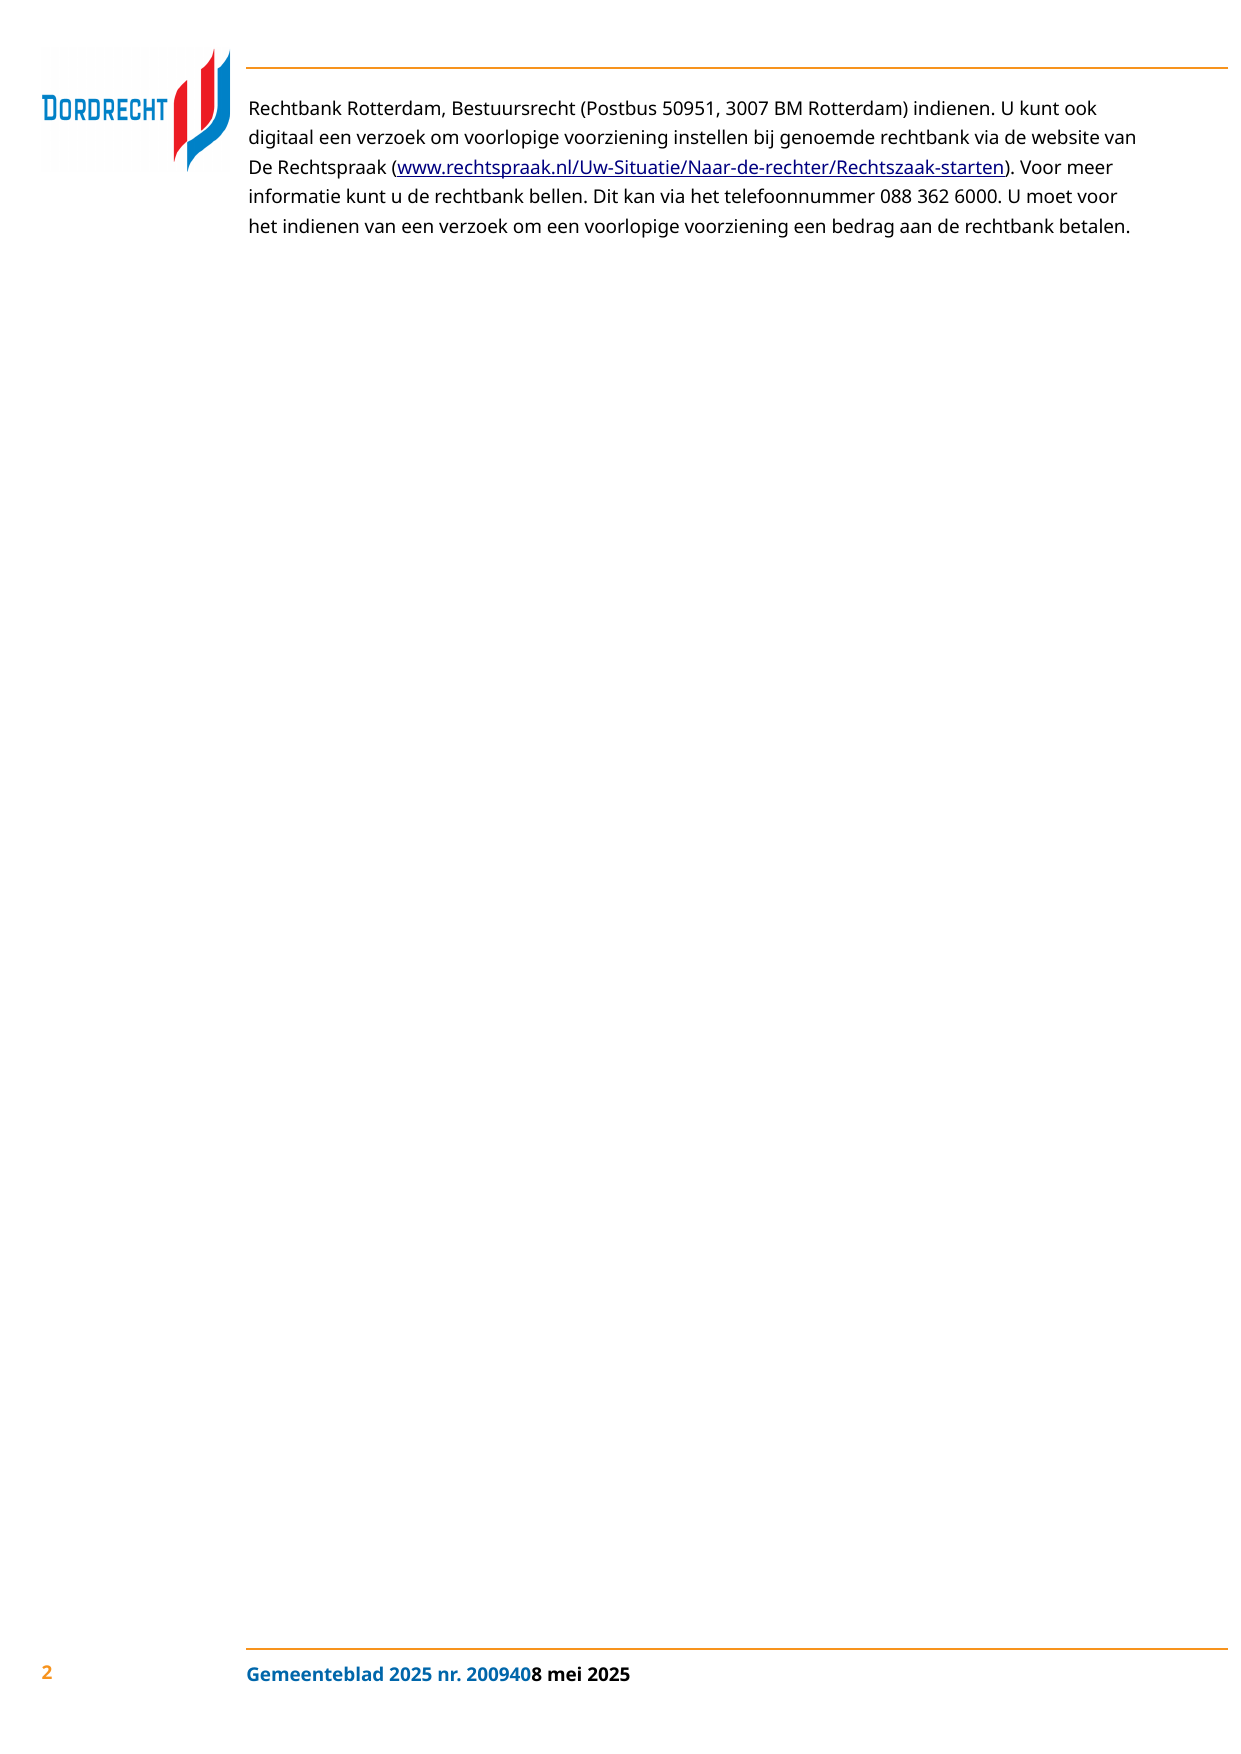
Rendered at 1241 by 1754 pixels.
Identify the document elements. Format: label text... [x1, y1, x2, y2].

text Rechtbank Rotterdam, Bestuursrecht (Postbus 50951, 3007 BM Rotterdam) indienen. U kunt ook digitaal een verzoek om voorlopige voorziening instellen bij genoemde rechtbank via de website van De Rechtspraak (www.rechtspraak.nl/Uw-Situatie/Naar-de-rechter/Rechtszaak-starten). Voor meer informatie kunt u de rechtbank bellen. Dit kan via het telefoonnummer 088 362 6000. U moet voor het indienen van een verzoek om een voorlopige voorziening een bedrag aan de rechtbank betalen. [248, 95, 1152, 239]
picture [41, 47, 231, 172]
